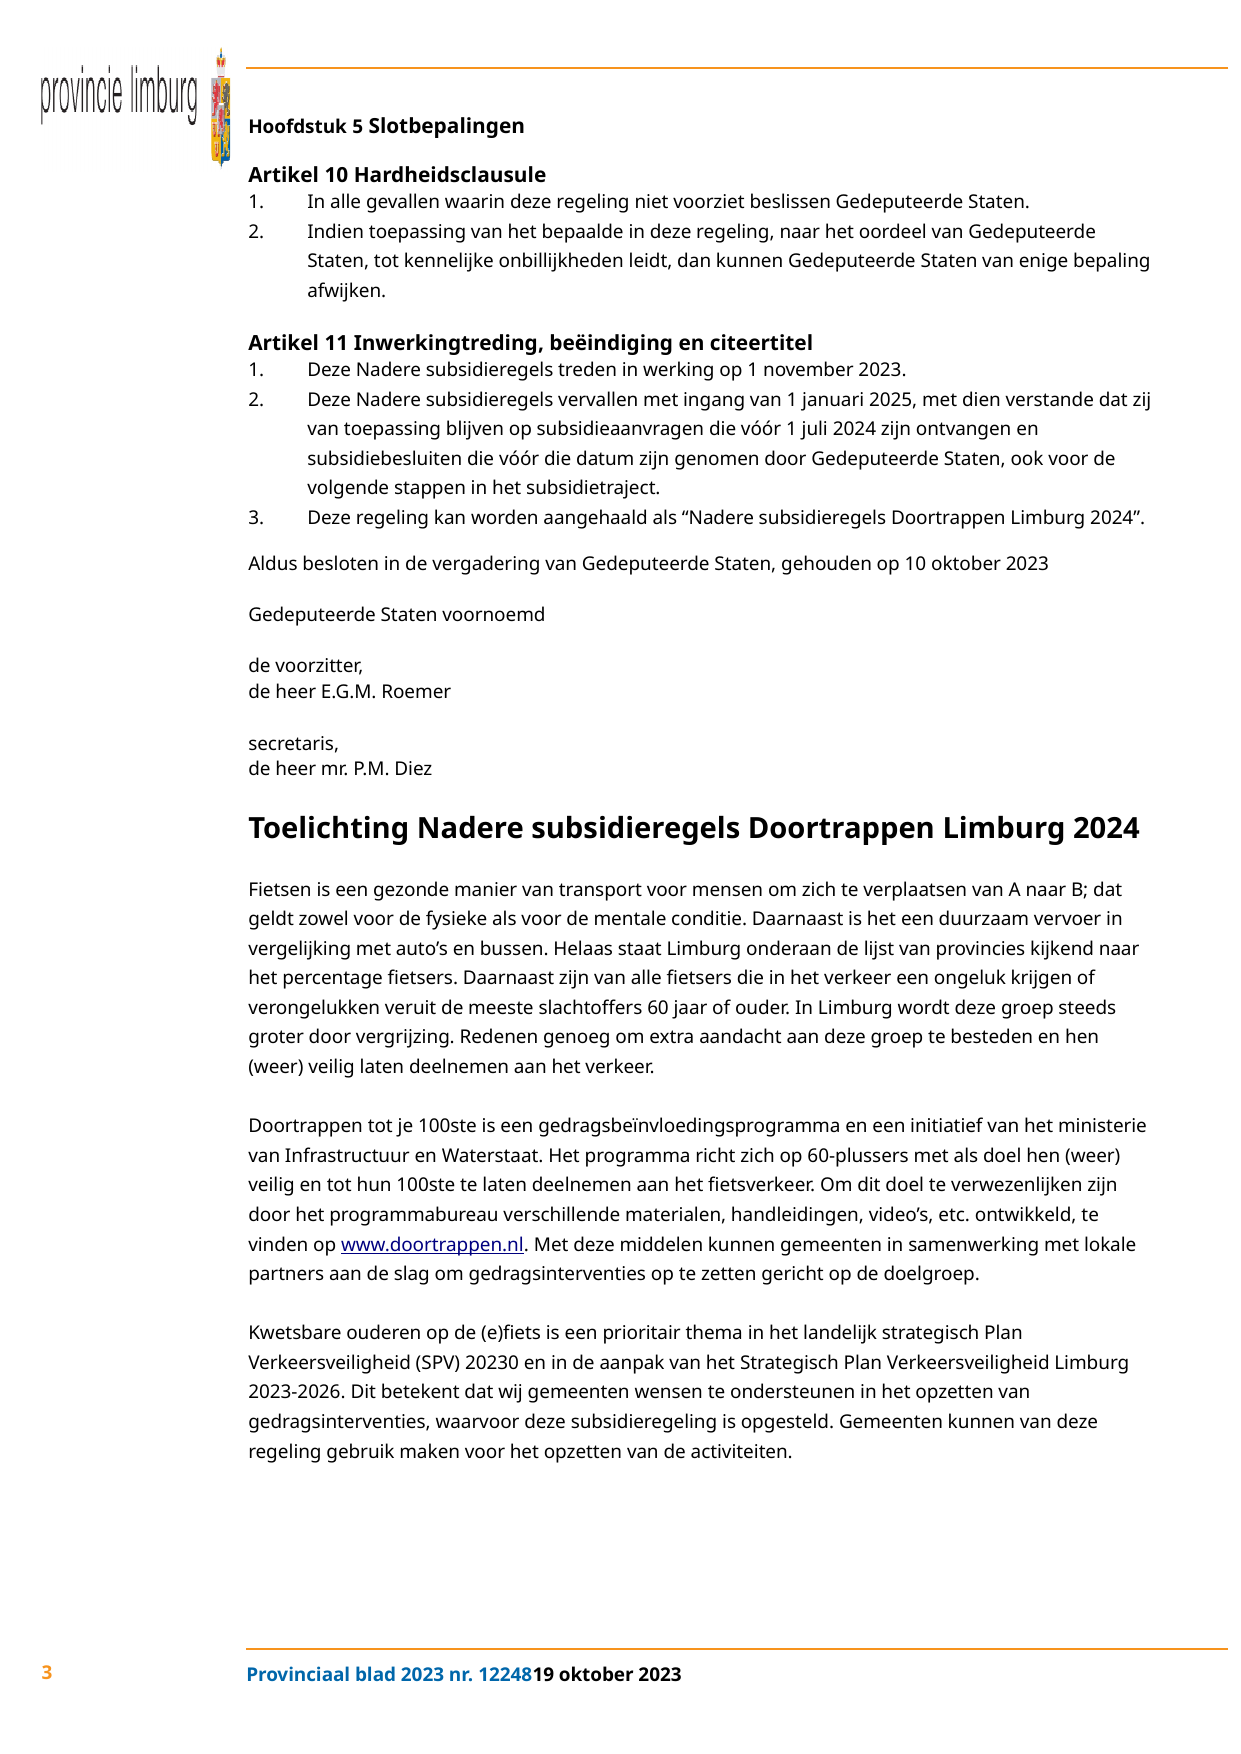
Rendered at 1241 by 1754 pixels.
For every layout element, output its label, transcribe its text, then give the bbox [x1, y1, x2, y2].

list Deze regeling kan worden aangehaald als “Nadere subsidieregels Doortrappen Limburg 2024”. [248, 504, 1152, 530]
list Indien toepassing van het bepaalde in deze regeling, naar het oordeel van Gedeputeerde Staten, tot kennelijke onbillijkheden leidt, dan kunnen Gedeputeerde Staten van enige bepaling afwijken. [248, 218, 1152, 303]
text secretaris, [248, 730, 1152, 756]
text Aldus besloten in de vergadering van Gedeputeerde Staten, gehouden op 10 oktober 2023 [248, 550, 1152, 575]
text Kwetsbare ouderen op de (e)fiets is een prioritair thema in het landelijk strategisch Plan Verkeersveiligheid (SPV) 20230 en in de aanpak van het Strategisch Plan Verkeersveiligheid Limburg 2023-2026. Dit betekent dat wij gemeenten wensen te ondersteunen in het opzetten van gedragsinterventies, waarvoor deze subsidieregeling is opgesteld. Gemeenten kunnen van deze regeling gebruik maken voor het opzetten van de activiteiten. [248, 1319, 1152, 1464]
list Deze Nadere subsidieregels treden in werking op 1 november 2023. [248, 356, 1152, 382]
list In alle gevallen waarin deze regeling niet voorziet beslissen Gedeputeerde Staten. [248, 188, 1152, 214]
text Toelichting Nadere subsidieregels Doortrappen Limburg 2024 [248, 807, 1152, 847]
text de heer mr. P.M. Diez [248, 756, 1152, 781]
text de heer E.G.M. Roemer [248, 678, 1152, 704]
text Hoofdstuk 5 Slotbepalingen [248, 111, 1152, 139]
text Doortrappen tot je 100ste is een gedragsbeïnvloedingsprogramma en een initiatief van het ministerie van Infrastructuur en Waterstaat. Het programma richt zich op 60-plussers met als doel hen (weer) veilig en tot hun 100ste te laten deelnemen aan het fietsverkeer. Om dit doel te verwezenlijken zijn door het programmabureau verschillende materialen, handleidingen, video’s, etc. ontwikkeld, te vinden op www.doortrappen.nl. Met deze middelen kunnen gemeenten in samenwerking met lokale partners aan de slag om gedragsinterventies op te zetten gericht op de doelgroep. [248, 1112, 1152, 1286]
text Artikel 11 Inwerkingtreding, beëindiging en citeertitel [248, 328, 1152, 356]
text Fietsen is een gezonde manier van transport voor mensen om zich te verplaatsen van A naar B; dat geldt zowel voor de fysieke als voor de mentale conditie. Daarnaast is het een duurzaam vervoer in vergelijking met auto’s en bussen. Helaas staat Limburg onderaan de lijst van provincies kijkend naar het percentage fietsers. Daarnaast zijn van alle fietsers die in het verkeer een ongeluk krijgen of verongelukken veruit de meeste slachtoffers 60 jaar of ouder. In Limburg wordt deze groep steeds groter door vergrijzing. Redenen genoeg om extra aandacht aan deze groep te besteden en hen (weer) veilig laten deelnemen aan het verkeer. [248, 876, 1152, 1079]
text Gedeputeerde Staten voornoemd [248, 601, 1152, 627]
picture [41, 47, 231, 172]
text Artikel 10 Hardheidsclausule [248, 160, 1152, 188]
list Deze Nadere subsidieregels vervallen met ingang van 1 januari 2025, met dien verstande dat zij van toepassing blijven op subsidieaanvragen die vóór 1 juli 2024 zijn ontvangen en subsidiebesluiten die vóór die datum zijn genomen door Gedeputeerde Staten, ook voor de volgende stappen in het subsidietraject. [248, 386, 1152, 500]
text de voorzitter, [248, 653, 1152, 678]
